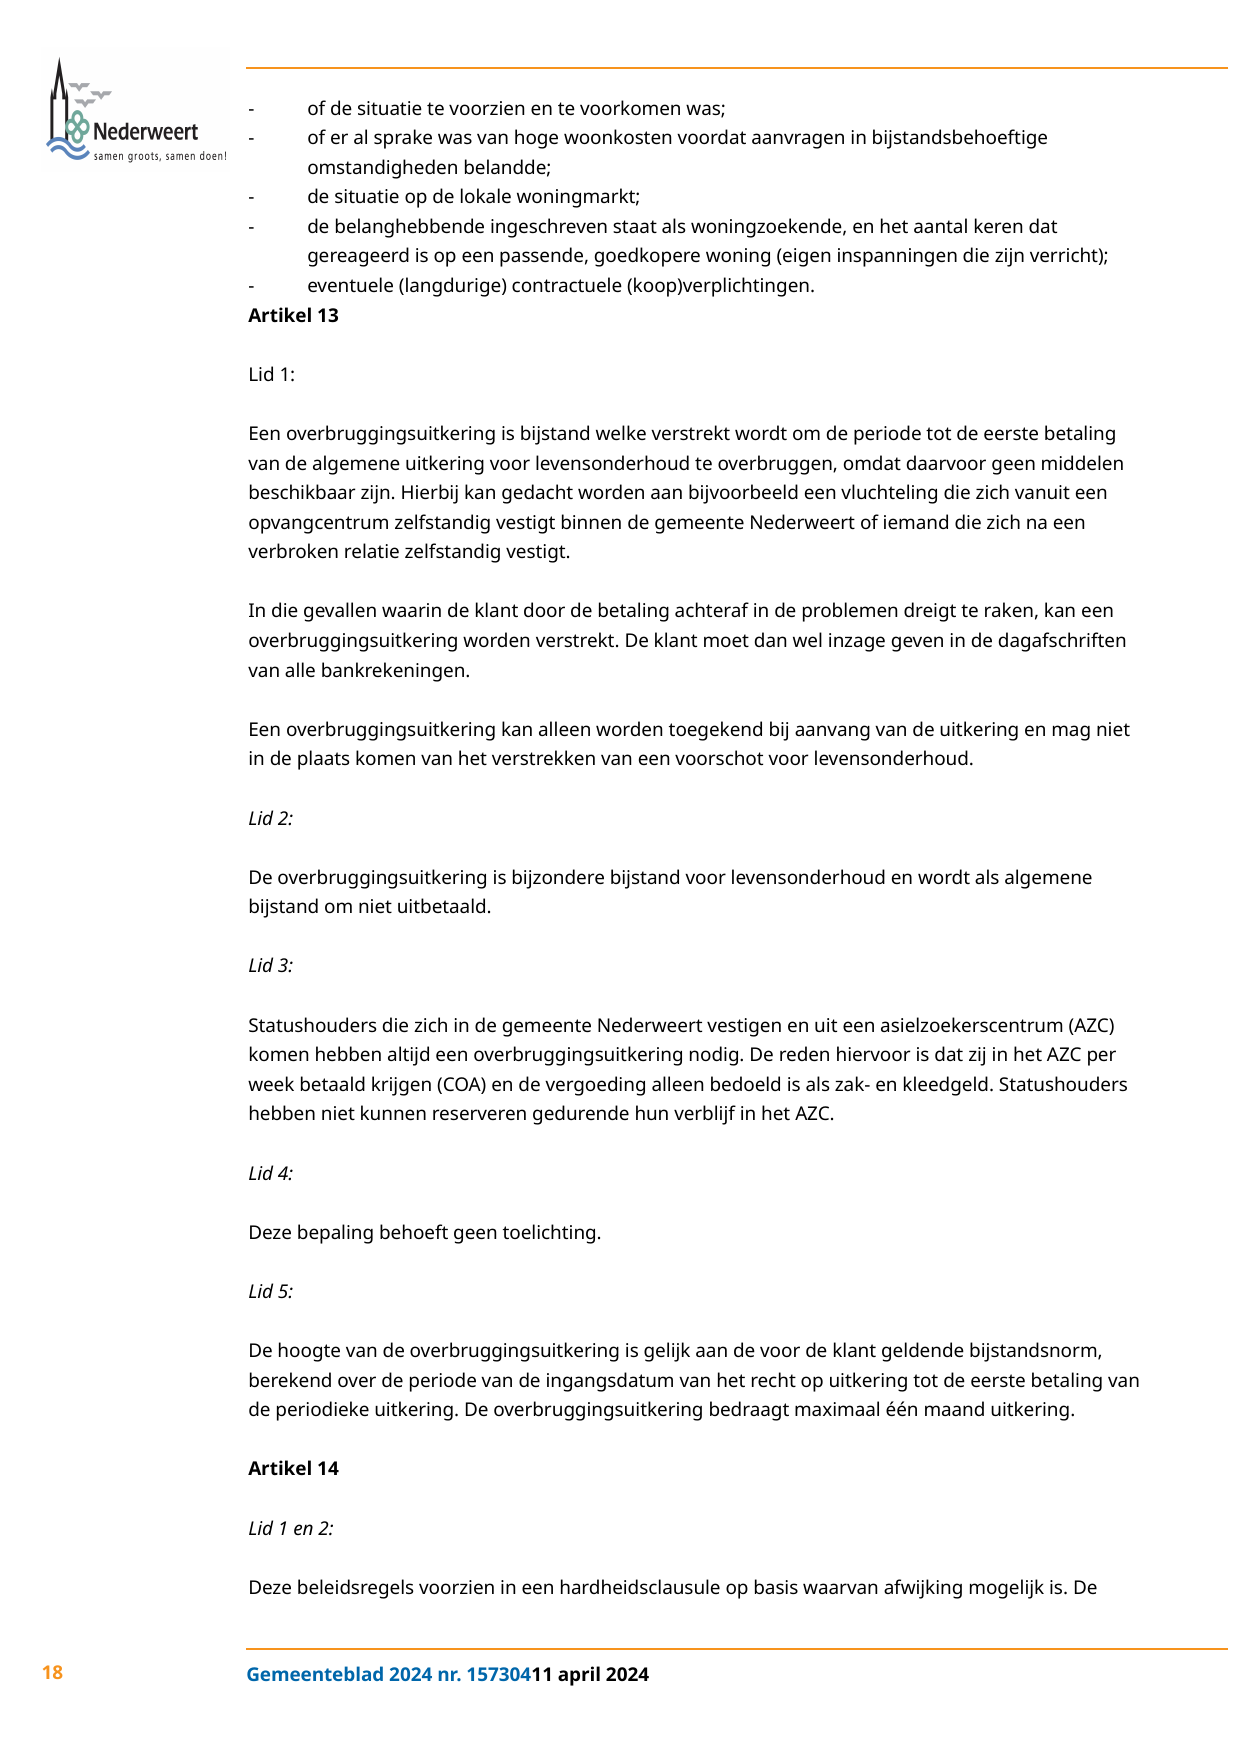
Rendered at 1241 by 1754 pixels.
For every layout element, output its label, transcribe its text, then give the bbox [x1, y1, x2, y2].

text In die gevallen waarin de klant door de betaling achteraf in de problemen dreigt te raken, kan een overbruggingsuitkering worden verstrekt. De klant moet dan wel inzage geven in de dagafschriften van alle bankrekeningen. [248, 598, 1152, 683]
picture [41, 47, 231, 172]
text Lid 4: [248, 1160, 1152, 1186]
text Lid 3: [248, 953, 1152, 978]
text Lid 1 en 2: [248, 1515, 1152, 1541]
text De overbruggingsuitkering is bijzondere bijstand voor levensonderhoud en wordt als algemene bijstand om niet uitbetaald. [248, 864, 1152, 919]
text Lid 5: [248, 1278, 1152, 1304]
list of de situatie te voorzien en te voorkomen was; [248, 95, 1152, 121]
list of er al sprake was van hoge woonkosten voordat aanvragen in bijstandsbehoeftige omstandigheden belandde; [248, 124, 1152, 180]
list de belanghebbende ingeschreven staat als woningzoekende, en het aantal keren dat gereageerd is op een passende, goedkopere woning (eigen inspanningen die zijn verricht); [248, 213, 1152, 268]
text Een overbruggingsuitkering is bijstand welke verstrekt wordt om de periode tot de eerste betaling van de algemene uitkering voor levensonderhoud te overbruggen, omdat daarvoor geen middelen beschikbaar zijn. Hierbij kan gedacht worden aan bijvoorbeeld een vluchteling die zich vanuit een opvangcentrum zelfstandig vestigt binnen de gemeente Nederweert of iemand die zich na een verbroken relatie zelfstandig vestigt. [248, 420, 1152, 564]
list eventuele (langdurige) contractuele (koop)verplichtingen. [248, 272, 1152, 298]
text Deze beleidsregels voorzien in een hardheidsclausule op basis waarvan afwijking mogelijk is. De [248, 1574, 1152, 1600]
text Statushouders die zich in de gemeente Nederweert vestigen en uit een asielzoekerscentrum (AZC) komen hebben altijd een overbruggingsuitkering nodig. De reden hiervoor is dat zij in het AZC per week betaald krijgen (COA) en de vergoeding alleen bedoeld is als zak- en kleedgeld. Statushouders hebben niet kunnen reserveren gedurende hun verblijf in het AZC. [248, 1012, 1152, 1126]
text Deze bepaling behoeft geen toelichting. [248, 1219, 1152, 1245]
text Lid 2: [248, 805, 1152, 831]
text Lid 1: [248, 361, 1152, 387]
text Een overbruggingsuitkering kan alleen worden toegekend bij aanvang van de uitkering en mag niet in de plaats komen van het verstrekken van een voorschot voor levensonderhoud. [248, 716, 1152, 771]
text Artikel 13 [248, 302, 1152, 328]
text Artikel 14 [248, 1456, 1152, 1481]
list de situatie op de lokale woningmarkt; [248, 183, 1152, 209]
text De hoogte van de overbruggingsuitkering is gelijk aan de voor de klant geldende bijstandsnorm, berekend over de periode van de ingangsdatum van het recht op uitkering tot de eerste betaling van de periodieke uitkering. De overbruggingsuitkering bedraagt maximaal één maand uitkering. [248, 1337, 1152, 1422]
